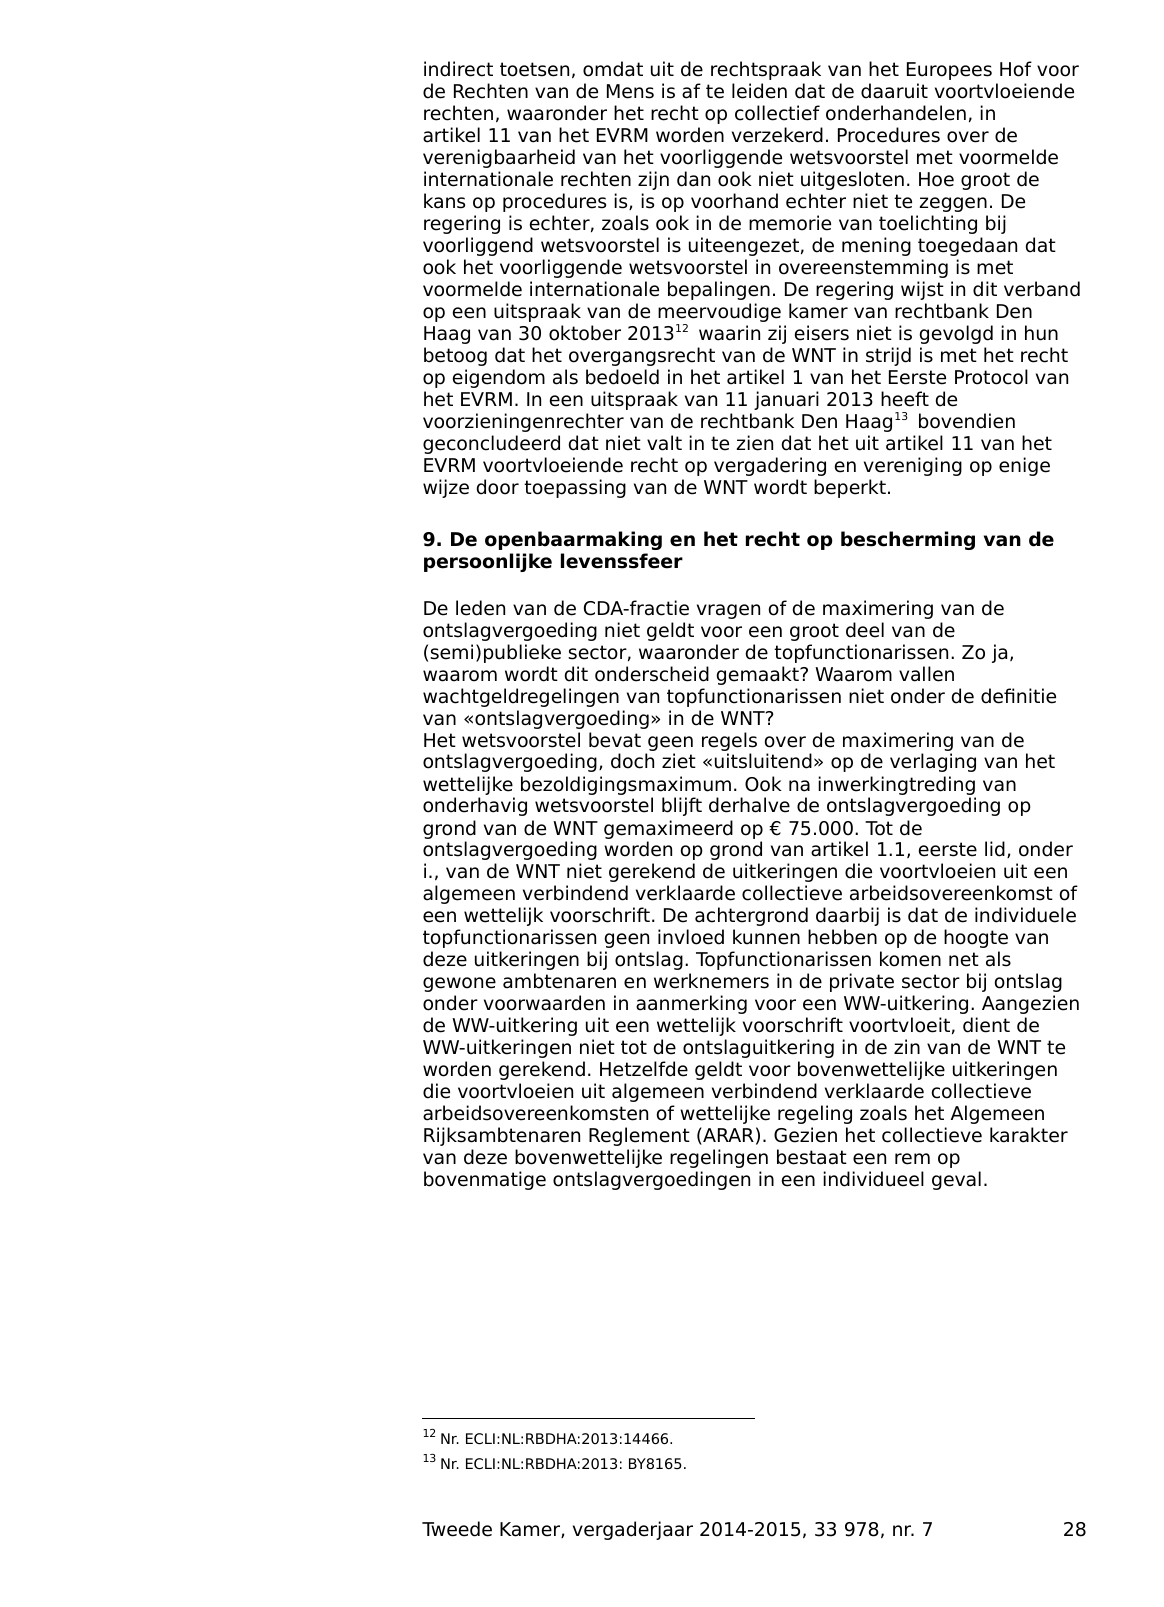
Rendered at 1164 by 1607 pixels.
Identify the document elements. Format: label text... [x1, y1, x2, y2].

text Nr. ECLI:NL:RBDHA:2013: BY8165. [422, 1452, 1087, 1474]
subtitle 9. De openbaarmaking en het recht op bescherming van de persoonlijke levenssfeer [422, 529, 1087, 573]
text Het wetsvoorstel bevat geen regels over de maximering van de ontslagvergoeding, doch ziet «uitsluitend» op de verlaging van het wettelijke bezoldigingsmaximum. Ook na inwerkingtreding van onderhavig wetsvoorstel blijft derhalve de ontslagvergoeding op grond van de WNT gemaximeerd op € 75.000. Tot de ontslagvergoeding worden op grond van artikel 1.1, eerste lid, onder i., van de WNT niet gerekend de uitkeringen die voortvloeien uit een algemeen verbindend verklaarde collectieve arbeidsovereenkomst of een wettelijk voorschrift. De achtergrond daarbij is dat de individuele topfunctionarissen geen invloed kunnen hebben op de hoogte van deze uitkeringen bij ontslag. Topfunctionarissen komen net als gewone ambtenaren en werknemers in de private sector bij ontslag onder voorwaarden in aanmerking voor een WW-uitkering. Aangezien de WW-uitkering uit een wettelijk voorschrift voortvloeit, dient de WW-uitkeringen niet tot de ontslaguitkering in de zin van de WNT te worden gerekend. Hetzelfde geldt voor bovenwettelijke uitkeringen die voortvloeien uit algemeen verbindend verklaarde collectieve arbeidsovereenkomsten of wettelijke regeling zoals het Algemeen Rijksambtenaren Reglement (ARAR). Gezien het collectieve karakter van deze bovenwettelijke regelingen bestaat een rem op bovenmatige ontslagvergoedingen in een individueel geval. [422, 729, 1087, 1191]
text indirect toetsen, omdat uit de rechtspraak van het Europees Hof voor de Rechten van de Mens is af te leiden dat de daaruit voortvloeiende rechten, waaronder het recht op collectief onderhandelen, in artikel 11 van het EVRM worden verzekerd. Procedures over de verenigbaarheid van het voorliggende wetsvoorstel met voormelde internationale rechten zijn dan ook niet uitgesloten. Hoe groot de kans op procedures is, is op voorhand echter niet te zeggen. De regering is echter, zoals ook in de memorie van toelichting bij voorliggend wetsvoorstel is uiteengezet, de mening toegedaan dat ook het voorliggende wetsvoorstel in overeenstemming is met voormelde internationale bepalingen. De regering wijst in dit verband op een uitspraak van de meervoudige kamer van rechtbank Den Haag van 30 oktober 2013 waarin zij eisers niet is gevolgd in hun betoog dat het overgangsrecht van de WNT in strijd is met het recht op eigendom als bedoeld in het artikel 1 van het Eerste Protocol van het EVRM. In een uitspraak van 11 januari 2013 heeft de voorzieningenrechter van de rechtbank Den Haag bovendien geconcludeerd dat niet valt in te zien dat het uit artikel 11 van het EVRM voortvloeiende recht op vergadering en vereniging op enige wijze door toepassing van de WNT wordt beperkt. [422, 59, 1087, 499]
text De leden van de CDA-fractie vragen of de maximering van de ontslagvergoeding niet geldt voor een groot deel van de (semi)publieke sector, waaronder de topfunctionarissen. Zo ja, waarom wordt dit onderscheid gemaakt? Waarom vallen wachtgeldregelingen van topfunctionarissen niet onder de definitie van «ontslagvergoeding» in de WNT? [422, 598, 1087, 729]
text Nr. ECLI:NL:RBDHA:2013:14466. [422, 1427, 1087, 1449]
